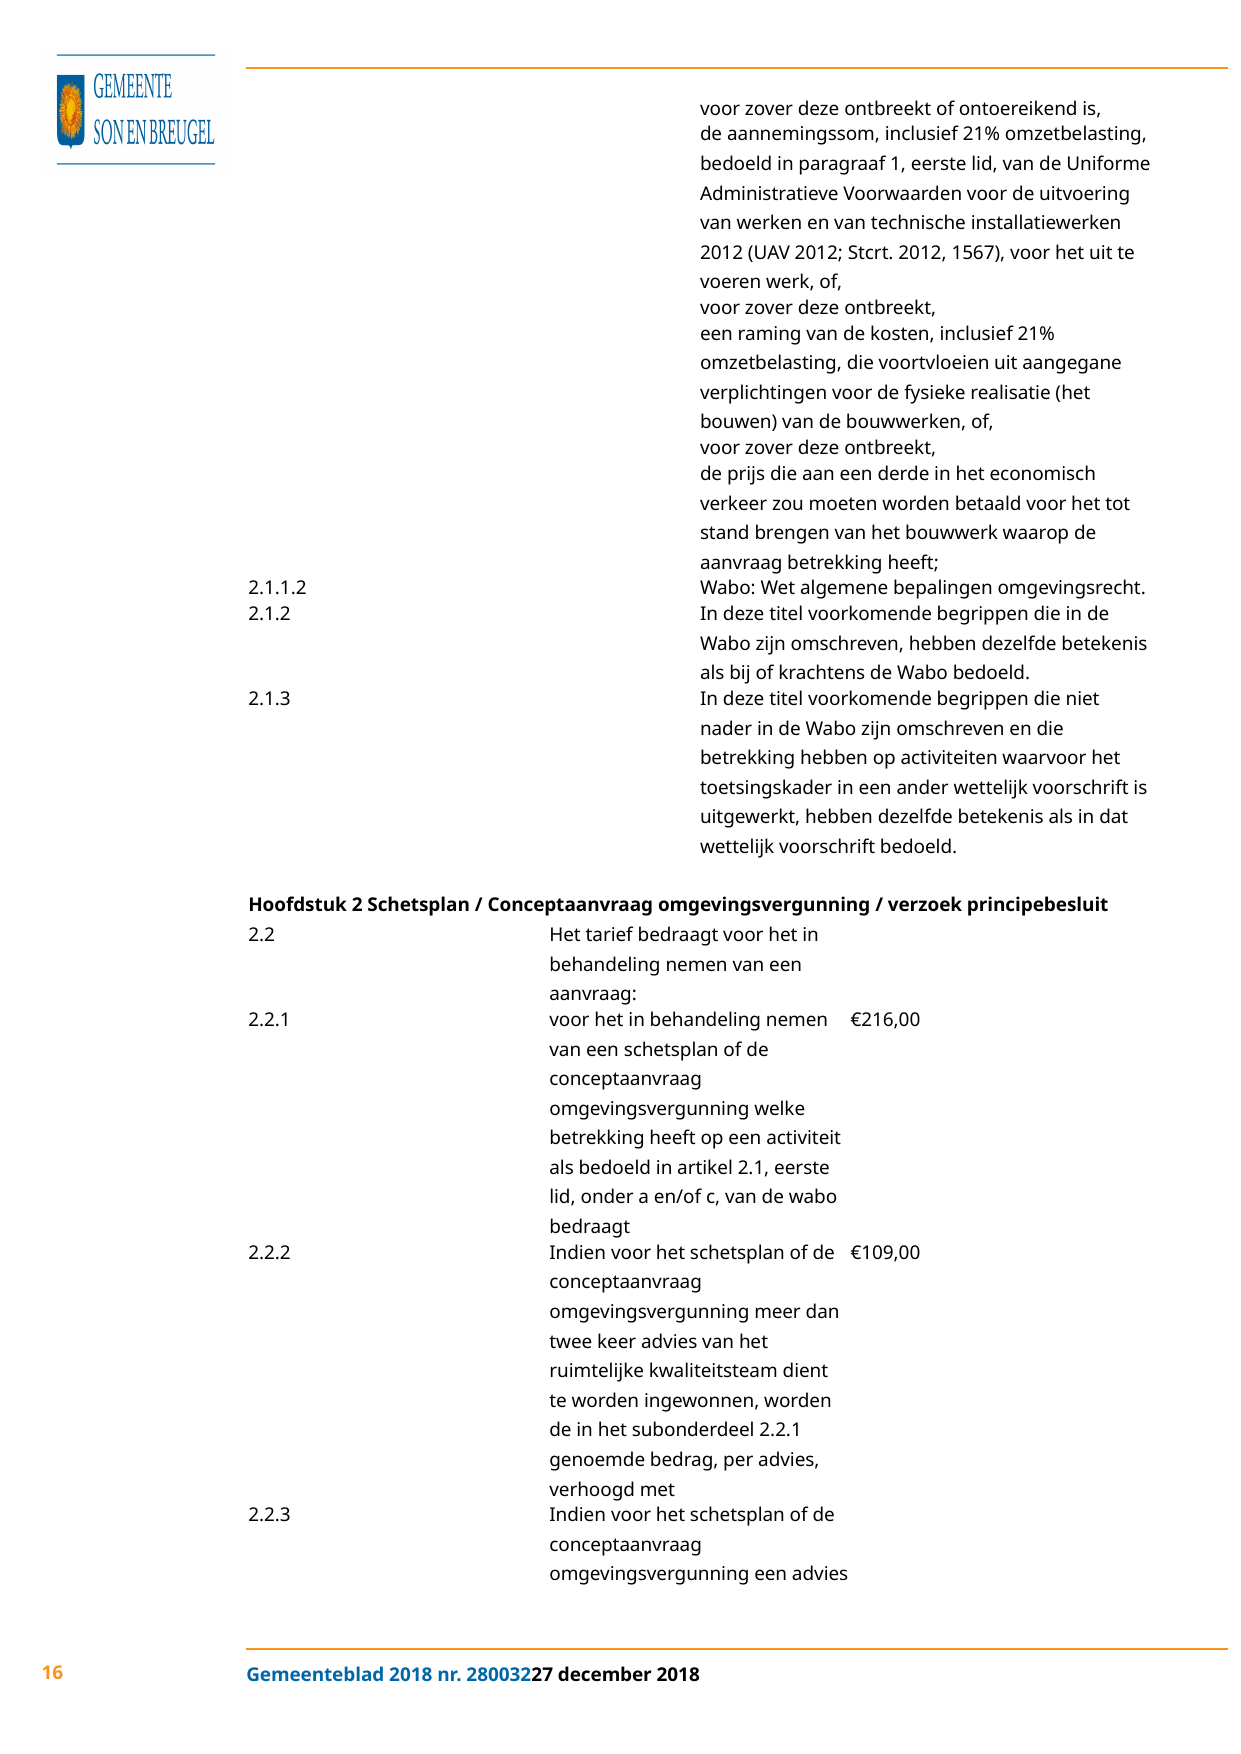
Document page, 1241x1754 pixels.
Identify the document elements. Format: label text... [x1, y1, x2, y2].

table_header 2.2 [248, 921, 549, 1006]
text Hoofdstuk 2 Schetsplan / Conceptaanvraag omgevingsvergunning / verzoek principebesluit [248, 892, 1152, 917]
table_cell voor zover deze ontbreekt of ontoereikend is, [700, 95, 1152, 121]
picture [41, 47, 231, 172]
table_cell voor het in behandeling nemen van een schetsplan of de conceptaanvraag omgevingsvergunning welke betrekking heeft op een activiteit als bedoeld in artikel 2.1, eerste lid, onder a en/of c, van de wabo bedraagt [549, 1006, 850, 1239]
table_cell 2.2.2 [248, 1239, 549, 1501]
table_cell [248, 460, 700, 574]
table_cell voor zover deze ontbreekt, [700, 294, 1152, 320]
table_cell In deze titel voorkomende begrippen die niet nader in de Wabo zijn omschreven en die betrekking hebben op activiteiten waarvoor het toetsingskader in een ander wettelijk voorschrift is uitgewerkt, hebben dezelfde betekenis als in dat wettelijk voorschrift bedoeld. [700, 685, 1152, 859]
table_cell Indien voor het schetsplan of de conceptaanvraag omgevingsvergunning meer dan twee keer advies van het ruimtelijke kwaliteitsteam dient te worden ingewonnen, worden de in het subonderdeel 2.2.1 genoemde bedrag, per advies, verhoogd met [549, 1239, 850, 1501]
table_header Het tarief bedraagt voor het in behandeling nemen van een aanvraag: [549, 921, 850, 1006]
table_cell Wabo: Wet algemene bepalingen omgevingsrecht. [700, 575, 1152, 600]
table_cell 2.1.3 [248, 685, 700, 859]
table_cell de aannemingssom, inclusief 21% omzetbelasting, bedoeld in paragraaf 1, eerste lid, van de Uniforme Administratieve Voorwaarden voor de uitvoering van werken en van technische installatiewerken 2012 (UAV 2012; Stcrt. 2012, 1567), voor het uit te voeren werk, of, [700, 121, 1152, 294]
table_cell €109,00 [850, 1239, 1152, 1501]
table_cell [248, 95, 700, 121]
table_cell [248, 121, 700, 294]
table_cell voor zover deze ontbreekt, [700, 434, 1152, 460]
table_cell 2.1.2 [248, 600, 700, 685]
table_cell [248, 434, 700, 460]
table_cell een raming van de kosten, inclusief 21% omzetbelasting, die voortvloeien uit aangegane verplichtingen voor de fysieke realisatie (het bouwen) van de bouwwerken, of, [700, 320, 1152, 434]
table_cell de prijs die aan een derde in het economisch verkeer zou moeten worden betaald voor het tot stand brengen van het bouwwerk waarop de aanvraag betrekking heeft; [700, 460, 1152, 574]
table_cell [248, 294, 700, 320]
table_cell [850, 1501, 1152, 1586]
table_cell 2.2.1 [248, 1006, 549, 1239]
table_cell 2.1.1.2 [248, 575, 700, 600]
table_cell In deze titel voorkomende begrippen die in de Wabo zijn omschreven, hebben dezelfde betekenis als bij of krachtens de Wabo bedoeld. [700, 600, 1152, 685]
table_cell 2.2.3 [248, 1501, 549, 1586]
table_cell Indien voor het schetsplan of de conceptaanvraag omgevingsvergunning een advies [549, 1501, 850, 1586]
table_cell [248, 320, 700, 434]
table_header [850, 921, 1152, 1006]
table_cell €216,00 [850, 1006, 1152, 1239]
